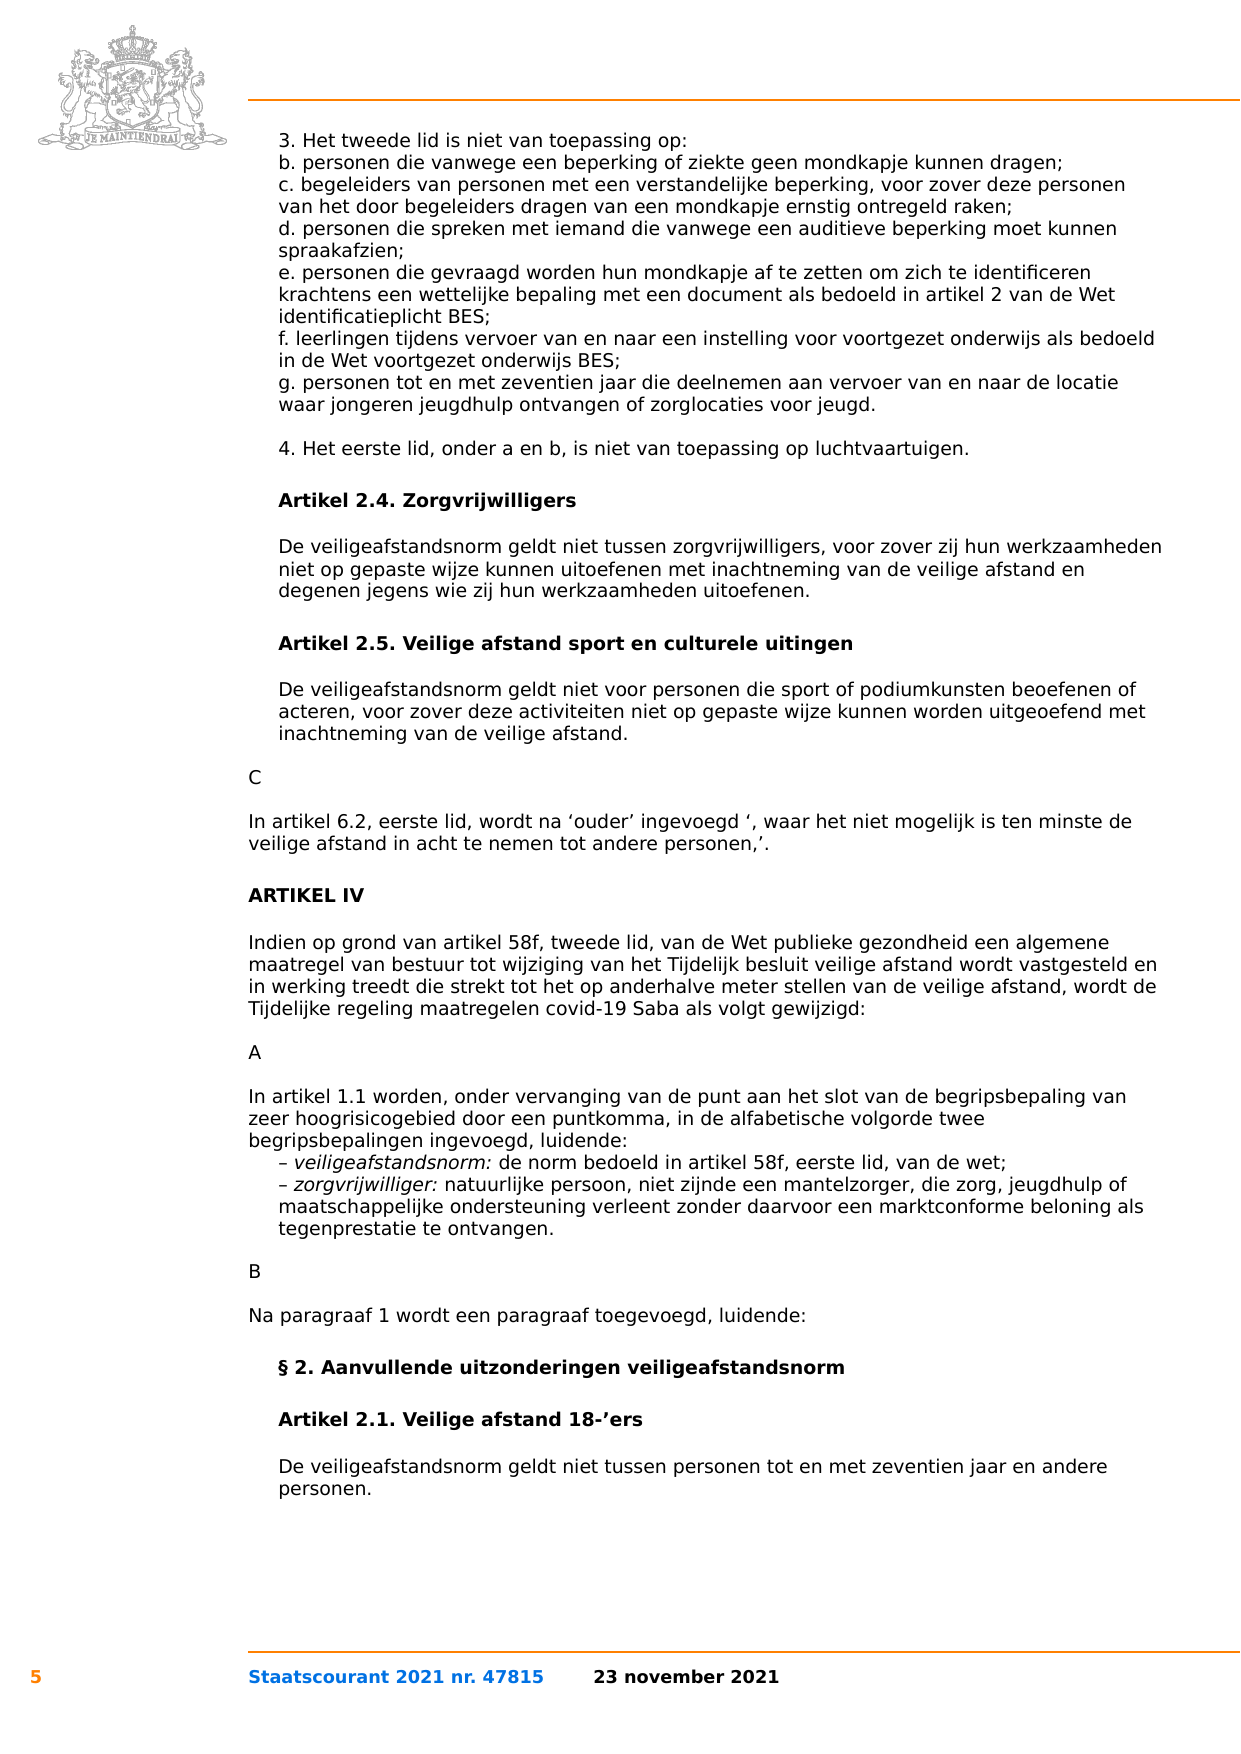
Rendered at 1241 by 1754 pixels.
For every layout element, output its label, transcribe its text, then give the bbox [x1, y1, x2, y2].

text e. personen die gevraagd worden hun mondkapje af te zetten om zich te identificeren krachtens een wettelijke bepaling met een document als bedoeld in artikel 2 van de Wet identificatieplicht BES; [278, 262, 1163, 328]
picture [38, 25, 227, 150]
subtitle Artikel 2.4. Zorgvrijwilligers [278, 489, 1163, 511]
subtitle ARTIKEL IV [248, 885, 1163, 907]
text 3. Het tweede lid is niet van toepassing op: [278, 130, 1163, 152]
text – zorgvrijwilliger: natuurlijke persoon, niet zijnde een mantelzorger, die zorg, jeugdhulp of maatschappelijke ondersteuning verleent zonder daarvoor een marktconforme beloning als tegenprestatie te ontvangen. [278, 1173, 1163, 1239]
text f. leerlingen tijdens vervoer van en naar een instelling voor voortgezet onderwijs als bedoeld in de Wet voortgezet onderwijs BES; [278, 328, 1163, 372]
text c. begeleiders van personen met een verstandelijke beperking, voor zover deze personen van het door begeleiders dragen van een mondkapje ernstig ontregeld raken; [278, 174, 1163, 218]
text d. personen die spreken met iemand die vanwege een auditieve beperking moet kunnen spraakafzien; [278, 218, 1163, 262]
text Na paragraaf 1 wordt een paragraaf toegevoegd, luidende: [248, 1305, 1163, 1327]
text b. personen die vanwege een beperking of ziekte geen mondkapje kunnen dragen; [278, 152, 1163, 174]
text 4. Het eerste lid, onder a en b, is niet van toepassing op luchtvaartuigen. [278, 437, 1163, 459]
text De veiligeafstandsnorm geldt niet tussen zorgvrijwilligers, voor zover zij hun werkzaamheden niet op gepaste wijze kunnen uitoefenen met inachtneming van de veilige afstand en degenen jegens wie zij hun werkzaamheden uitoefenen. [278, 536, 1163, 602]
subtitle § 2. Aanvullende uitzonderingen veiligeafstandsnorm [278, 1357, 1163, 1379]
subtitle Artikel 2.1. Veilige afstand 18-’ers [278, 1409, 1163, 1431]
text Indien op grond van artikel 58f, tweede lid, van de Wet publieke gezondheid een algemene maatregel van bestuur tot wijziging van het Tijdelijk besluit veilige afstand wordt vastgesteld en in werking treedt die strekt tot het op anderhalve meter stellen van de veilige afstand, wordt de Tijdelijke regeling maatregelen covid-19 Saba als volgt gewijzigd: [248, 932, 1163, 1020]
text C [248, 767, 1163, 789]
text A [248, 1042, 1163, 1064]
text B [248, 1261, 1163, 1283]
text De veiligeafstandsnorm geldt niet tussen personen tot en met zeventien jaar en andere personen. [278, 1456, 1163, 1500]
text – veiligeafstandsnorm: de norm bedoeld in artikel 58f, eerste lid, van de wet; [278, 1152, 1163, 1173]
text In artikel 1.1 worden, onder vervanging van de punt aan het slot van de begripsbepaling van zeer hoogrisicogebied door een puntkomma, in de alfabetische volgorde twee begripsbepalingen ingevoegd, luidende: [248, 1086, 1163, 1152]
text In artikel 6.2, eerste lid, wordt na ‘ouder’ ingevoegd ‘, waar het niet mogelijk is ten minste de veilige afstand in acht te nemen tot andere personen,’. [248, 811, 1163, 855]
text De veiligeafstandsnorm geldt niet voor personen die sport of podiumkunsten beoefenen of acteren, voor zover deze activiteiten niet op gepaste wijze kunnen worden uitgeoefend met inachtneming van de veilige afstand. [278, 679, 1163, 745]
text g. personen tot en met zeventien jaar die deelnemen aan vervoer van en naar de locatie waar jongeren jeugdhulp ontvangen of zorglocaties voor jeugd. [278, 372, 1163, 416]
subtitle Artikel 2.5. Veilige afstand sport en culturele uitingen [278, 632, 1163, 654]
